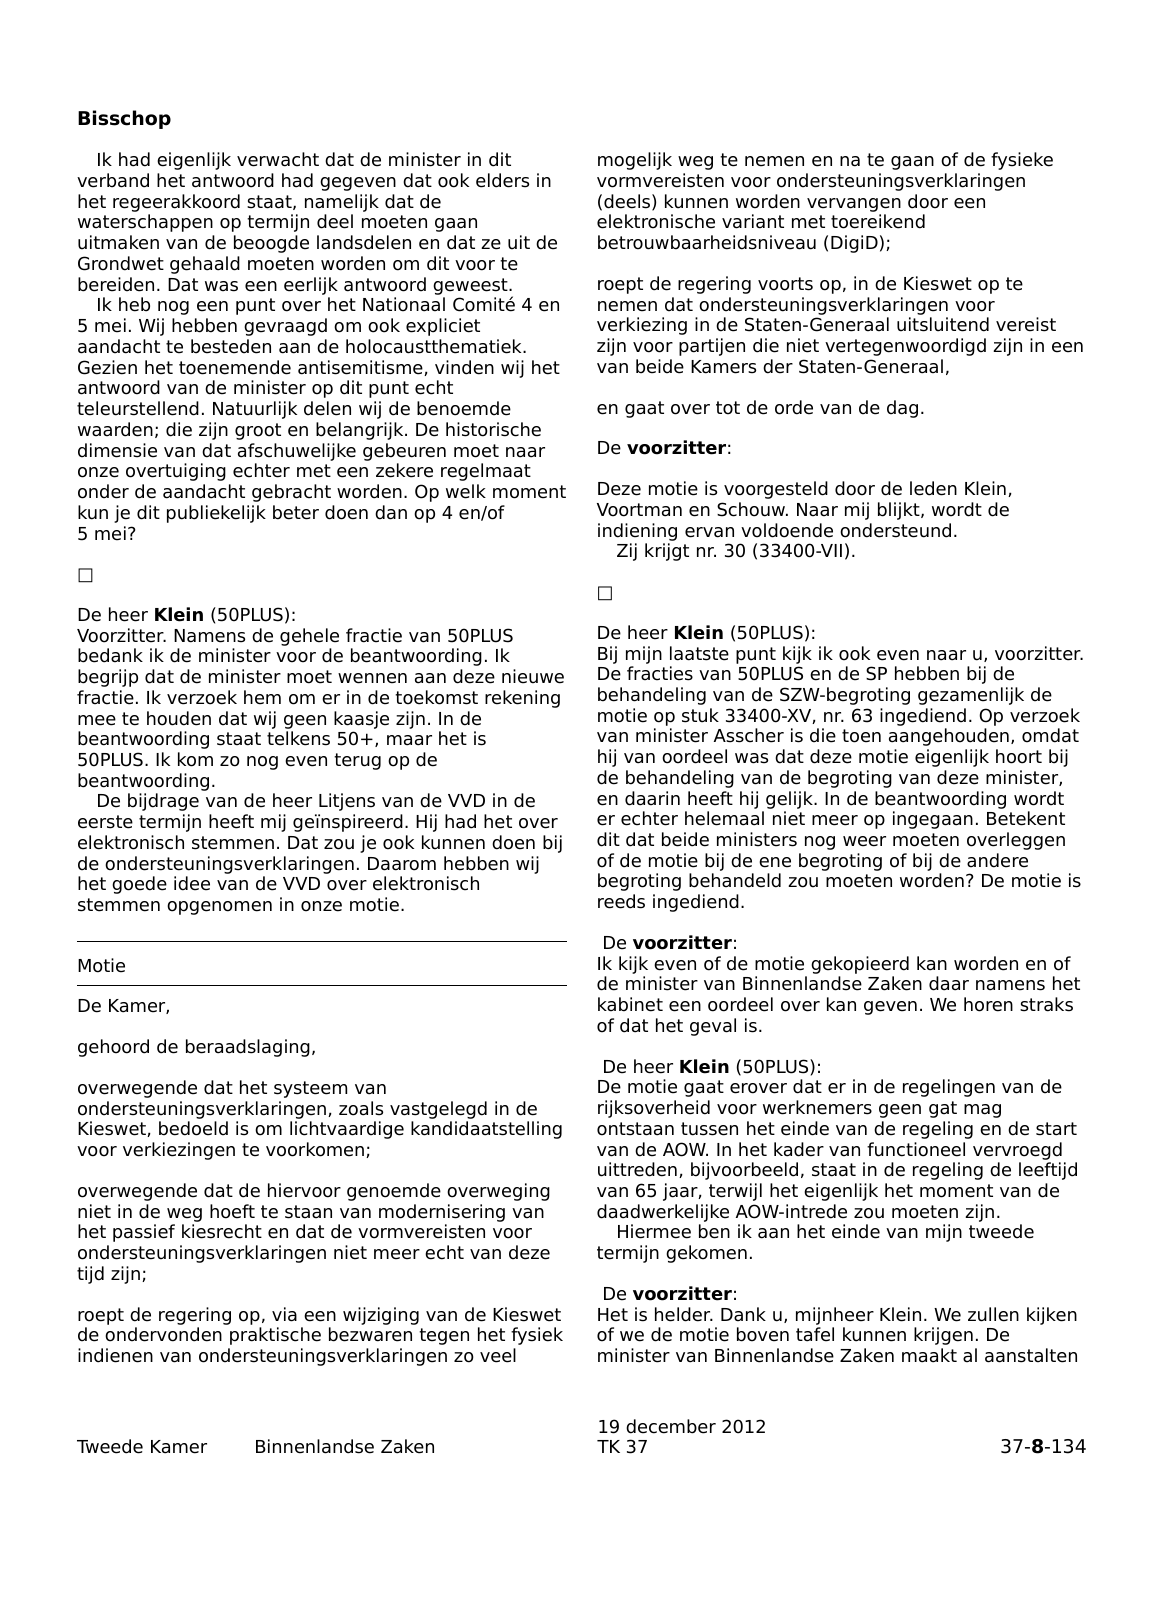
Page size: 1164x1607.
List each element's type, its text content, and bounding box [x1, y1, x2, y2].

text □ [596, 582, 1087, 603]
text gehoord de beraadslaging, [77, 1037, 567, 1058]
text roept de regering op, via een wijziging van de Kieswet de ondervonden praktische bezwaren tegen het fysiek indienen van ondersteuningsverklaringen zo veel [77, 1304, 567, 1367]
text Deze motie is voorgesteld door de leden Klein, Voortman en Schouw. Naar mij blijkt, wordt de indiening ervan voldoende ondersteund. [596, 479, 1087, 541]
text en gaat over tot de orde van de dag. [596, 397, 1087, 418]
text Motie [77, 956, 567, 976]
text roept de regering voorts op, in de Kieswet op te nemen dat ondersteuningsverklaringen voor verkiezing in de Staten-Generaal uitsluitend vereist zijn voor partijen die niet vertegenwoordigd zijn in een van beide Kamers der Staten-Generaal, [596, 274, 1087, 377]
text Zij krijgt nr. 30 (33400-VII). [596, 541, 1087, 562]
text Voorzitter. Namens de gehele fractie van 50PLUS bedank ik de minister voor de beantwoording. Ik begrijp dat de minister moet wennen aan deze nieuwe fractie. Ik verzoek hem om er in de toekomst rekening mee te houden dat wij geen kaasje zijn. In de beantwoording staat telkens 50+, maar het is 50PLUS. Ik kom zo nog even terug op de beantwoording. [77, 626, 567, 791]
text De bijdrage van de heer Litjens van de VVD in de eerste termijn heeft mij geïnspireerd. Hij had het over elektronisch stemmen. Dat zou je ook kunnen doen bij de ondersteuningsverklaringen. Daarom hebben wij het goede idee van de VVD over elektronisch stemmen opgenomen in onze motie. [77, 791, 567, 916]
text Hiermee ben ik aan het einde van mijn tweede termijn gekomen. [596, 1222, 1087, 1264]
text Bij mijn laatste punt kijk ik ook even naar u, voorzitter. De fracties van 50PLUS en de SP hebben bij de behandeling van de SZW-begroting gezamenlijk de motie op stuk 33400-XV, nr. 63 ingediend. Op verzoek van minister Asscher is die toen aangehouden, omdat hij van oordeel was dat deze motie eigenlijk hoort bij de behandeling van de begroting van deze minister, en daarin heeft hij gelijk. In de beantwoording wordt er echter helemaal niet meer op ingegaan. Betekent dit dat beide ministers nog weer moeten overleggen of de motie bij de ene begroting of bij de andere begroting behandeld zou moeten worden? De motie is reeds ingediend. [596, 643, 1087, 913]
text overwegende dat de hiervoor genoemde overweging niet in de weg hoeft te staan van modernisering van het passief kiesrecht en dat de vormvereisten voor ondersteuningsverklaringen niet meer echt van deze tijd zijn; [77, 1181, 567, 1284]
text De voorzitter: [596, 438, 1087, 459]
text Ik heb nog een punt over het Nationaal Comité 4 en 5 mei. Wij hebben gevraagd om ook expliciet aandacht te besteden aan de holocaustthematiek. Gezien het toenemende antisemitisme, vinden wij het antwoord van de minister op dit punt echt teleurstellend. Natuurlijk delen wij de benoemde waarden; die zijn groot en belangrijk. De historische dimensie van dat afschuwelijke gebeuren moet naar onze overtuiging echter met een zekere regelmaat onder de aandacht gebracht worden. Op welk moment kun je dit publiekelijk beter doen dan op 4 en/of 5 mei? [77, 295, 567, 544]
text overwegende dat het systeem van ondersteuningsverklaringen, zoals vastgelegd in de Kieswet, bedoeld is om lichtvaardige kandidaatstelling voor verkiezingen te voorkomen; [77, 1078, 567, 1161]
text De voorzitter: [596, 933, 1087, 953]
text Ik had eigenlijk verwacht dat de minister in dit verband het antwoord had gegeven dat ook elders in het regeerakkoord staat, namelijk dat de waterschappen op termijn deel moeten gaan uitmaken van de beoogde landsdelen en dat ze uit de Grondwet gehaald moeten worden om dit voor te bereiden. Dat was een eerlijk antwoord geweest. [77, 150, 567, 295]
text De Kamer, [77, 996, 567, 1017]
text Het is helder. Dank u, mijnheer Klein. We zullen kijken of we de motie boven tafel kunnen krijgen. De minister van Binnenlandse Zaken maakt al aanstalten [596, 1304, 1087, 1367]
text De heer Klein (50PLUS): [77, 605, 567, 626]
text De voorzitter: [596, 1284, 1087, 1304]
text □ [77, 564, 567, 585]
text De motie gaat erover dat er in de regelingen van de rijksoverheid voor werknemers geen gat mag ontstaan tussen het einde van de regeling en de start van de AOW. In het kader van functioneel vervroegd uittreden, bijvoorbeeld, staat in de regeling de leeftijd van 65 jaar, terwijl het eigenlijk het moment van de daadwerkelijke AOW-intrede zou moeten zijn. [596, 1077, 1087, 1222]
text Ik kijk even of de motie gekopieerd kan worden en of de minister van Binnenlandse Zaken daar namens het kabinet een oordeel over kan geven. We horen straks of dat het geval is. [596, 953, 1087, 1036]
text mogelijk weg te nemen en na te gaan of de fysieke vormvereisten voor ondersteuningsverklaringen (deels) kunnen worden vervangen door een elektronische variant met toereikend betrouwbaarheidsniveau (DigiD); [596, 150, 1087, 254]
text De heer Klein (50PLUS): [596, 623, 1087, 643]
text De heer Klein (50PLUS): [596, 1056, 1087, 1077]
